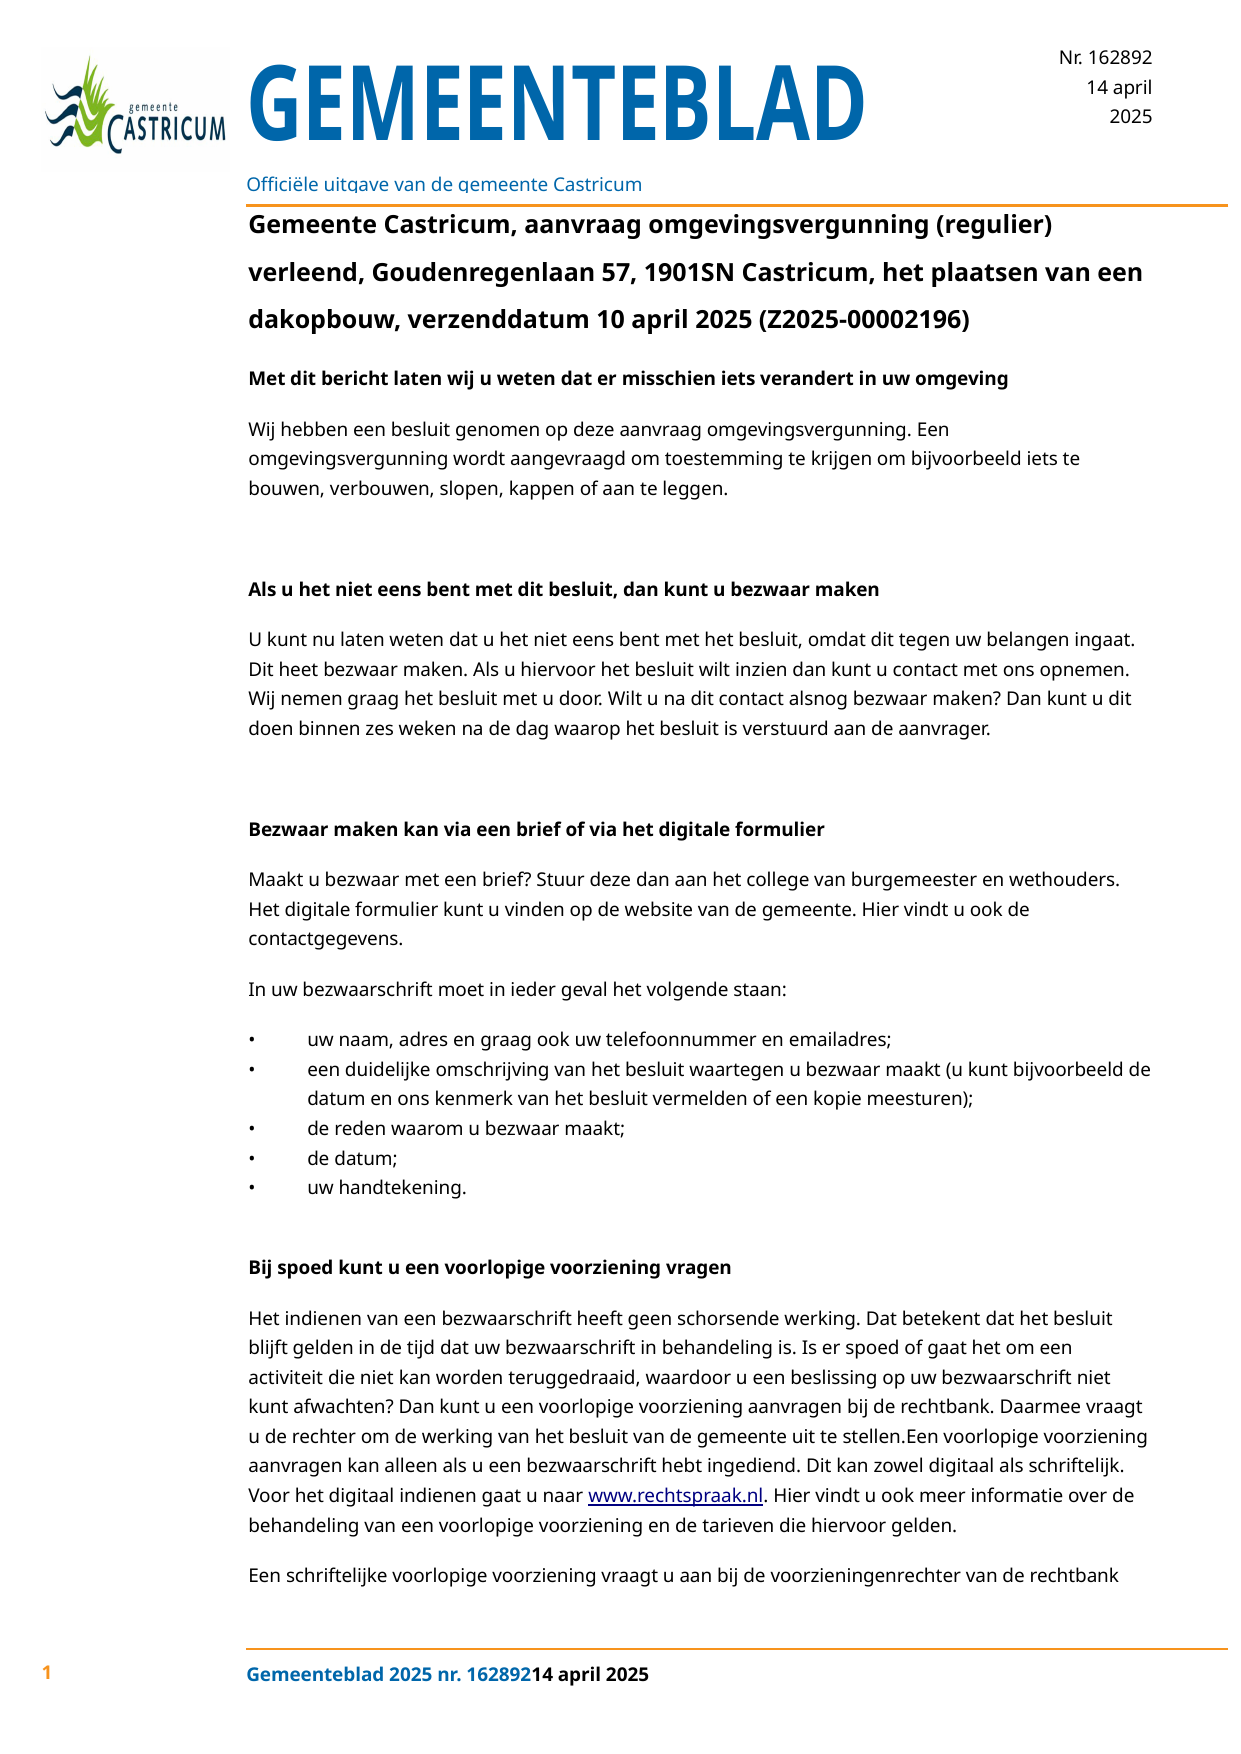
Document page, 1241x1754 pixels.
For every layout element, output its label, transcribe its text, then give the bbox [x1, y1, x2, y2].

list de datum; [248, 1145, 1152, 1170]
text Bezwaar maken kan via een brief of via het digitale formulier [248, 816, 1152, 842]
text Maakt u bezwaar met een brief? Stuur deze dan aan het college van burgemeester en wethouders. Het digitale formulier kunt u vinden op de website van de gemeente. Hier vindt u ook de contactgegevens. [248, 866, 1152, 951]
text In uw bezwaarschrift moet in ieder geval het volgende staan: [248, 976, 1152, 1002]
text Bij spoed kunt u een voorlopige voorziening vragen [248, 1254, 1152, 1280]
picture [41, 47, 231, 172]
text Gemeente Castricum, aanvraag omgevingsvergunning (regulier) verleend, Goudenregenlaan 57, 1901SN Castricum, het plaatsen van een dakopbouw, verzenddatum 10 april 2025 (Z2025-00002196) [248, 207, 1152, 336]
text Als u het niet eens bent met dit besluit, dan kunt u bezwaar maken [248, 576, 1152, 602]
text Het indienen van een bezwaarschrift heeft geen schorsende werking. Dat betekent dat het besluit blijft gelden in de tijd dat uw bezwaarschrift in behandeling is. Is er spoed of gaat het om een activiteit die niet kan worden teruggedraaid, waardoor u een beslissing op uw bezwaarschrift niet kunt afwachten? Dan kunt u een voorlopige voorziening aanvragen bij de rechtbank. Daarmee vraagt u de rechter om de werking van het besluit van de gemeente uit te stellen.Een voorlopige voorziening aanvragen kan alleen als u een bezwaarschrift hebt ingediend. Dit kan zowel digitaal als schriftelijk. Voor het digitaal indienen gaat u naar www.rechtspraak.nl. Hier vindt u ook meer informatie over de behandeling van een voorlopige voorziening en de tarieven die hiervoor gelden. [248, 1305, 1152, 1537]
text Wij hebben een besluit genomen op deze aanvraag omgevingsvergunning. Een omgevingsvergunning wordt aangevraagd om toestemming te krijgen om bijvoorbeeld iets te bouwen, verbouwen, slopen, kappen of aan te leggen. [248, 416, 1152, 501]
list uw handtekening. [248, 1174, 1152, 1200]
text Met dit bericht laten wij u weten dat er misschien iets verandert in uw omgeving [248, 366, 1152, 391]
text U kunt nu laten weten dat u het niet eens bent met het besluit, omdat dit tegen uw belangen ingaat. Dit heet bezwaar maken. Als u hiervoor het besluit wilt inzien dan kunt u contact met ons opnemen. Wij nemen graag het besluit met u door. Wilt u na dit contact alsnog bezwaar maken? Dan kunt u dit doen binnen zes weken na de dag waarop het besluit is verstuurd aan de aanvrager. [248, 626, 1152, 741]
list de reden waarom u bezwaar maakt; [248, 1115, 1152, 1141]
list een duidelijke omschrijving van het besluit waartegen u bezwaar maakt (u kunt bijvoorbeeld de datum en ons kenmerk van het besluit vermelden of een kopie meesturen); [248, 1056, 1152, 1111]
list uw naam, adres en graag ook uw telefoonnummer en emailadres; [248, 1026, 1152, 1052]
text Een schriftelijke voorlopige voorziening vraagt u aan bij de voorzieningenrechter van de rechtbank [248, 1562, 1152, 1588]
